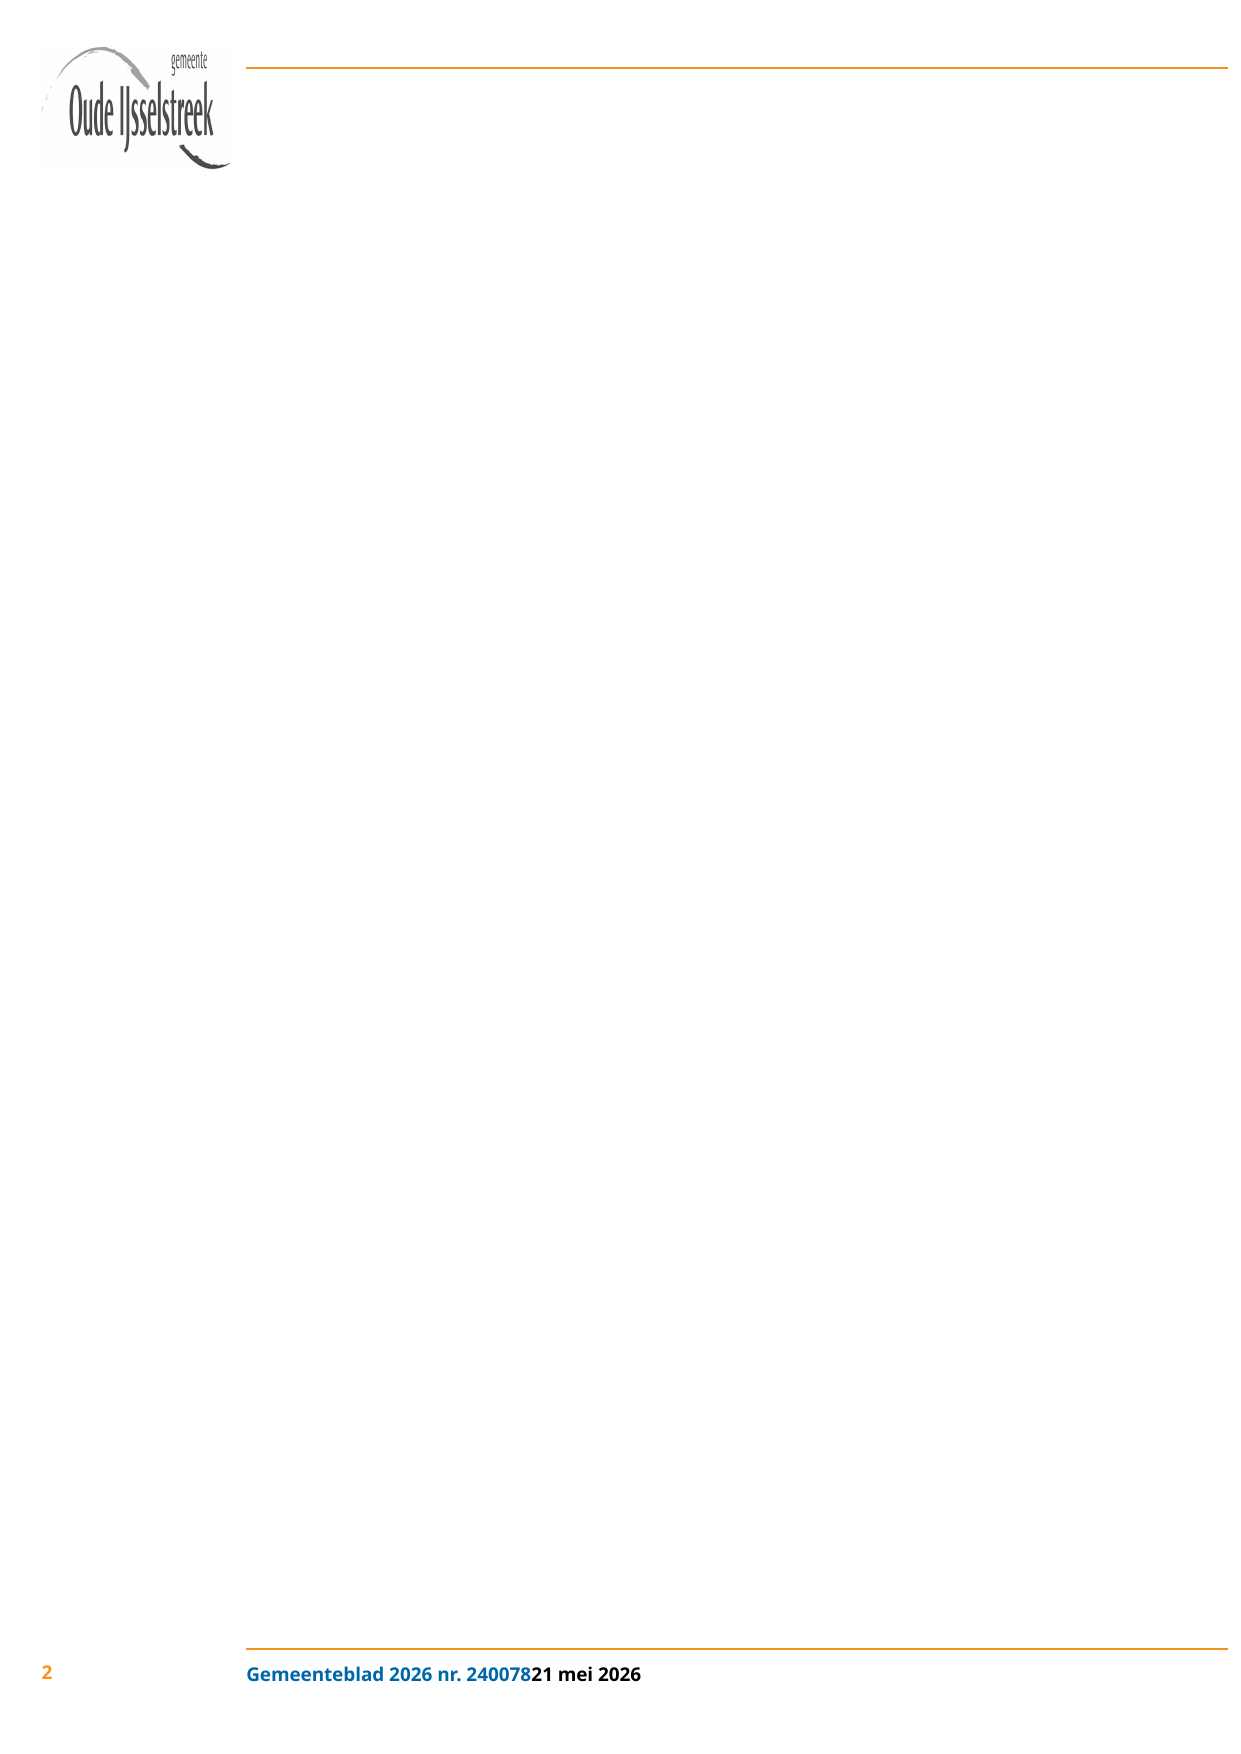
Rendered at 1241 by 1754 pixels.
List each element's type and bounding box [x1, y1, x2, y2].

picture [41, 47, 231, 172]
